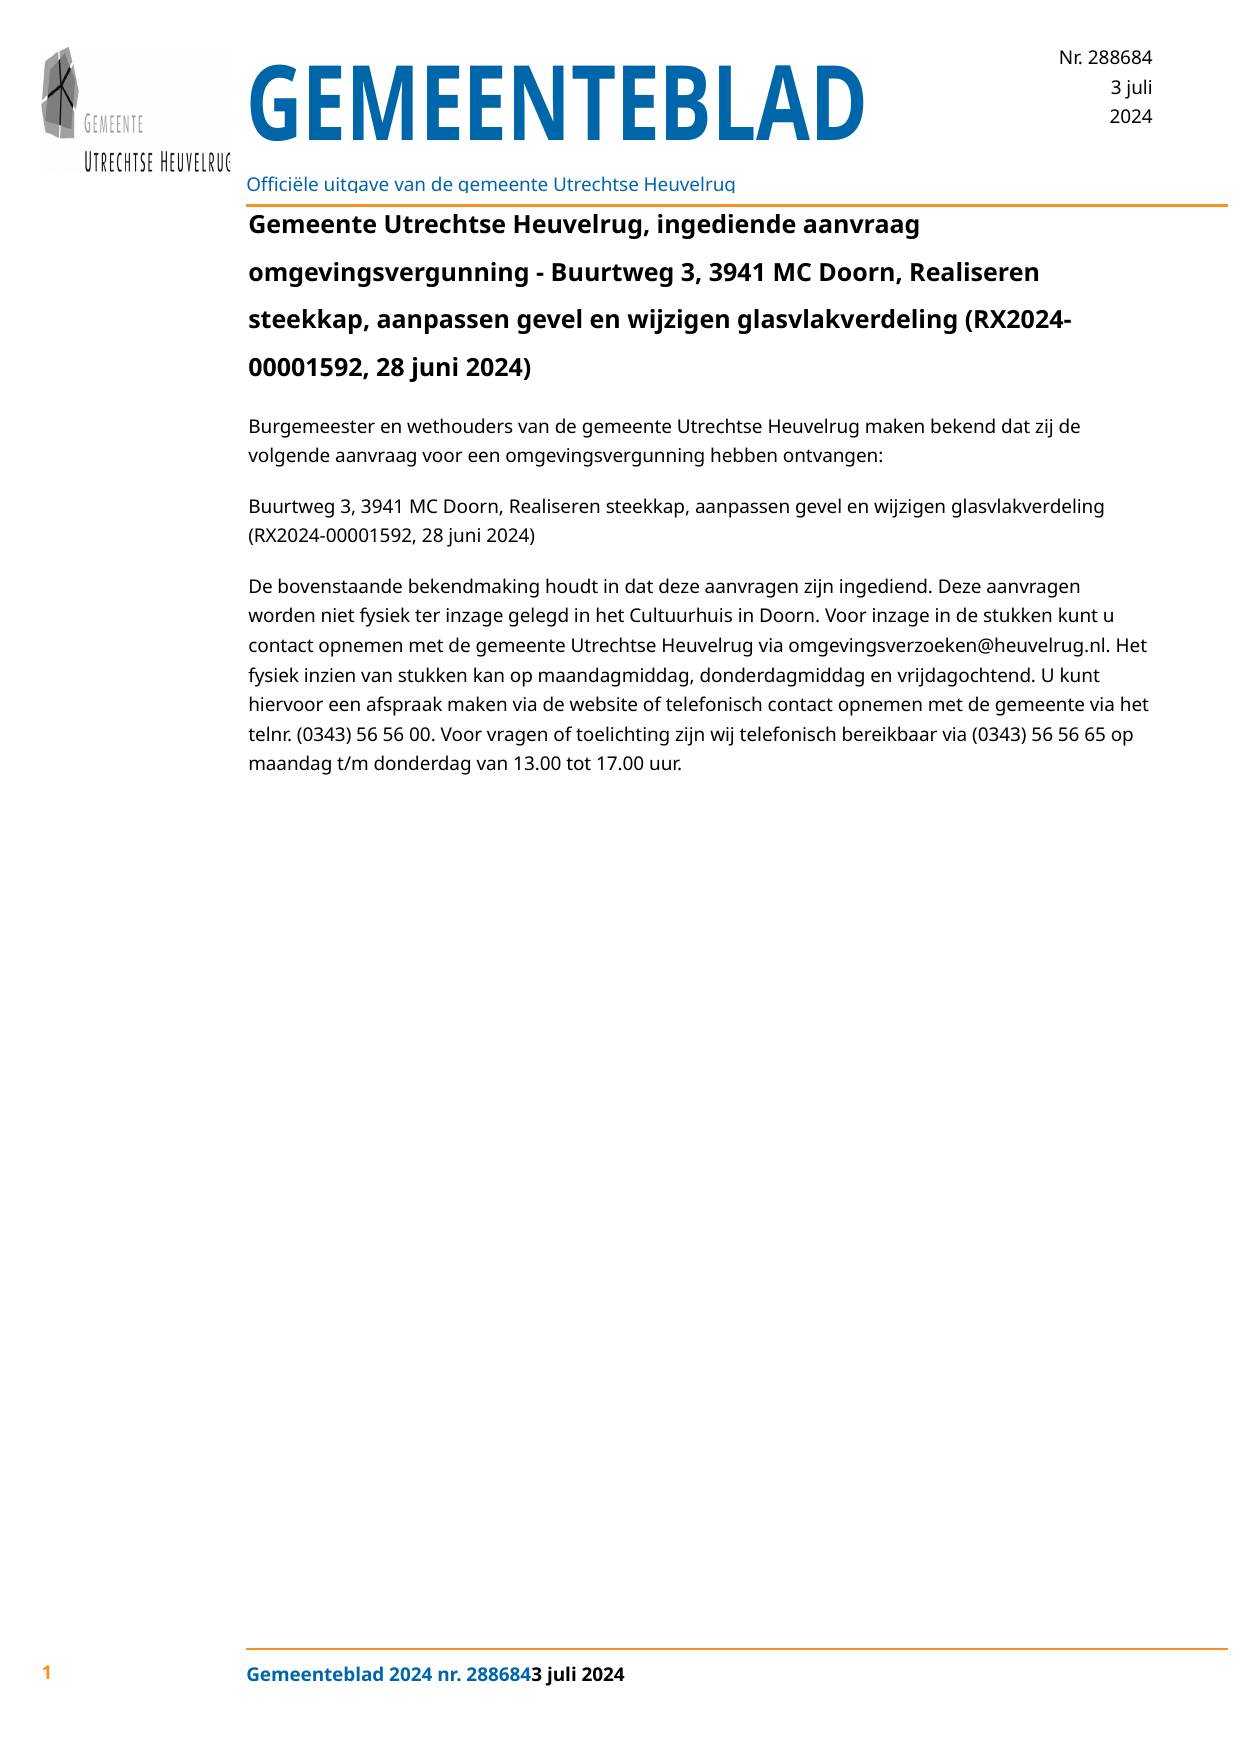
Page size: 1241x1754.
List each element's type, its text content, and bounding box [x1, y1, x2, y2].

text De bovenstaande bekendmaking houdt in dat deze aanvragen zijn ingediend. Deze aanvragen worden niet fysiek ter inzage gelegd in het Cultuurhuis in Doorn. Voor inzage in de stukken kunt u contact opnemen met de gemeente Utrechtse Heuvelrug via omgevingsverzoeken@heuvelrug.nl. Het fysiek inzien van stukken kan op maandagmiddag, donderdagmiddag en vrijdagochtend. U kunt hiervoor een afspraak maken via de website of telefonisch contact opnemen met de gemeente via het telnr. (0343) 56 56 00. Voor vragen of toelichting zijn wij telefonisch bereikbaar via (0343) 56 56 65 op maandag t/m donderdag van 13.00 tot 17.00 uur. [248, 573, 1152, 776]
text Buurtweg 3, 3941 MC Doorn, Realiseren steekkap, aanpassen gevel en wijzigen glasvlakverdeling (RX2024-00001592, 28 juni 2024) [248, 493, 1152, 548]
text Gemeente Utrechtse Heuvelrug, ingediende aanvraag omgevingsvergunning - Buurtweg 3, 3941 MC Doorn, Realiseren steekkap, aanpassen gevel en wijzigen glasvlakverdeling (RX2024-00001592, 28 juni 2024) [248, 207, 1152, 384]
picture [41, 47, 231, 172]
text Burgemeester en wethouders van de gemeente Utrechtse Heuvelrug maken bekend dat zij de volgende aanvraag voor een omgevingsvergunning hebben ontvangen: [248, 413, 1152, 468]
